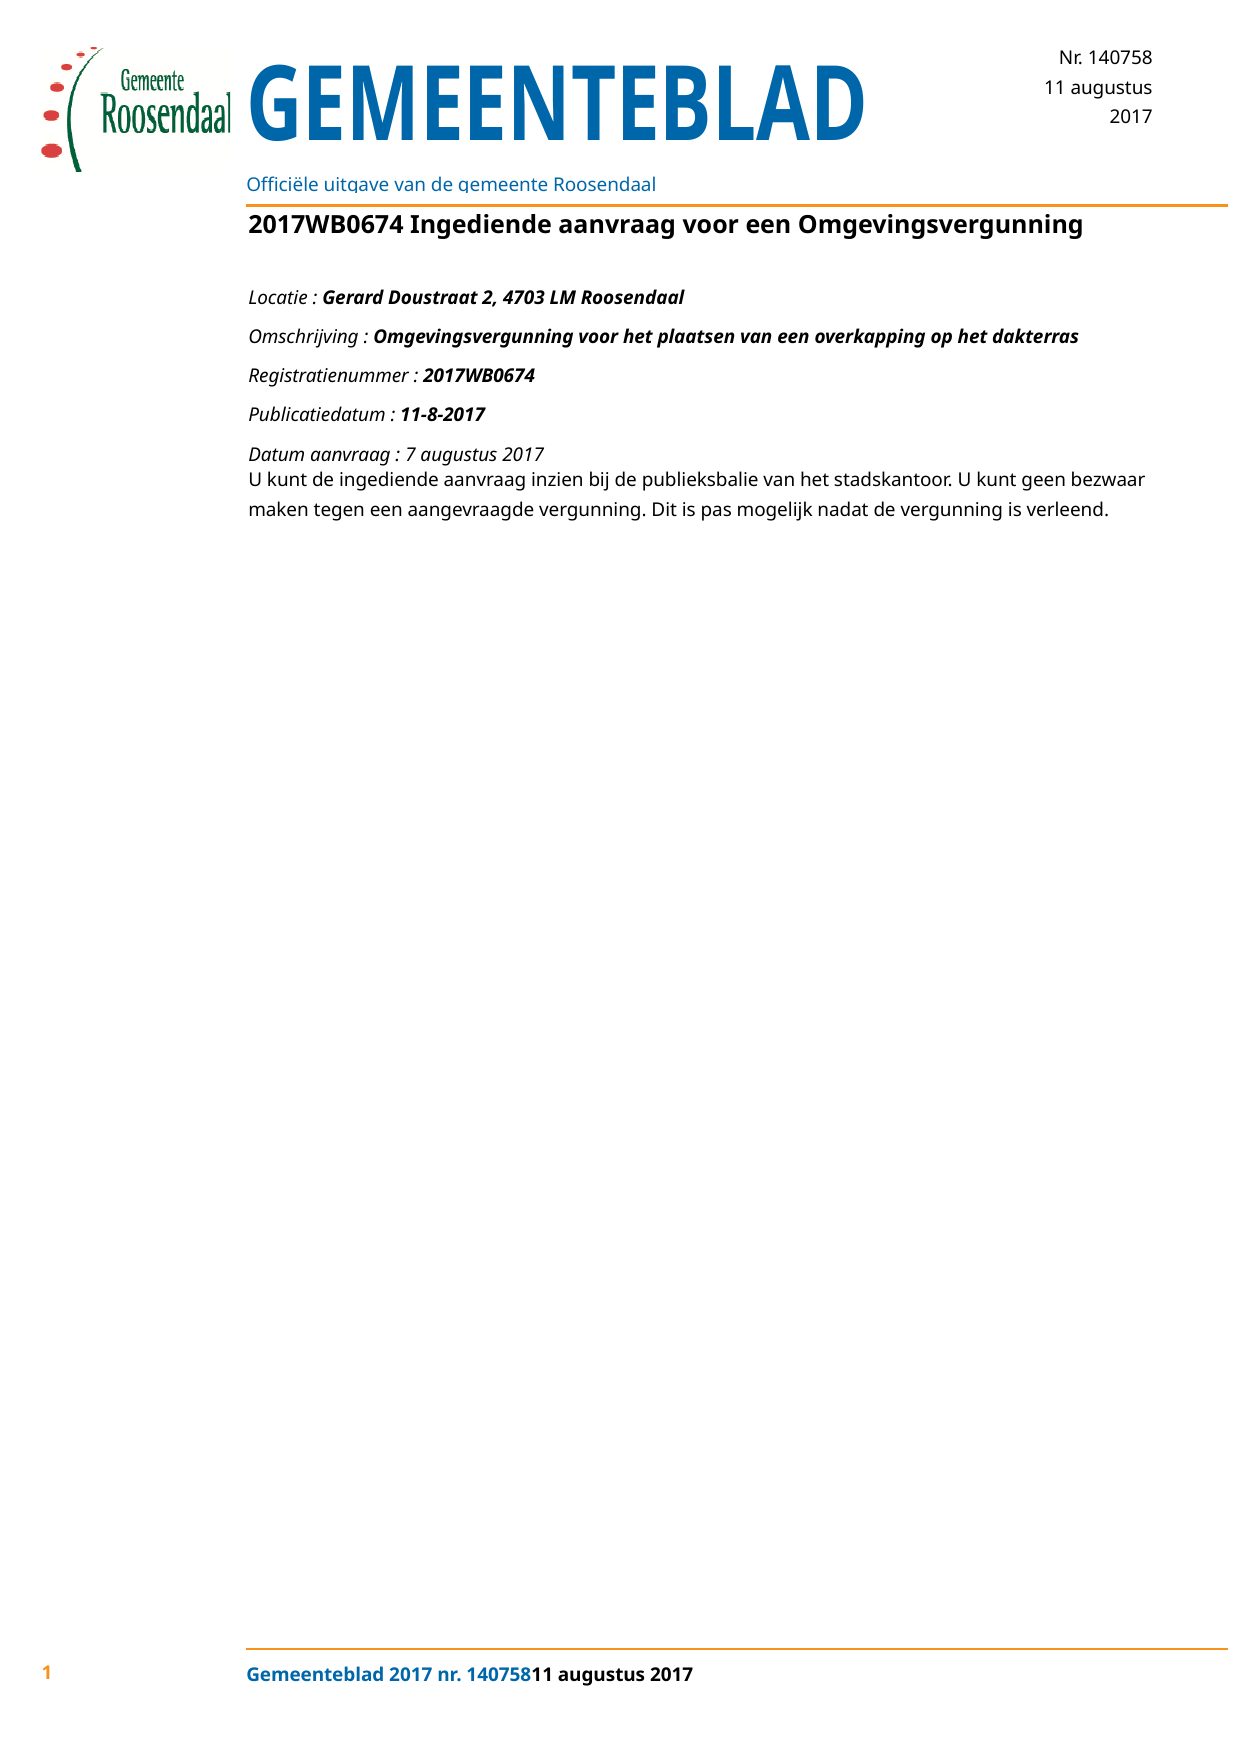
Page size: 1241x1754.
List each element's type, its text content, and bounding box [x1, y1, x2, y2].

text Locatie : Gerard Doustraat 2, 4703 LM Roosendaal [248, 284, 1152, 309]
text Datum aanvraag : 7 augustus 2017 [248, 441, 1152, 467]
text Registratienummer : 2017WB0674 [248, 362, 1152, 388]
text Omschrijving : Omgevingsvergunning voor het plaatsen van een overkapping op het dakterras [248, 323, 1152, 349]
picture [41, 47, 231, 172]
text 2017WB0674 Ingediende aanvraag voor een Omgevingsvergunning [248, 207, 1152, 241]
text U kunt de ingediende aanvraag inzien bij de publieksbalie van het stadskantoor. U kunt geen bezwaar maken tegen een aangevraagde vergunning. Dit is pas mogelijk nadat de vergunning is verleend. [248, 467, 1152, 522]
text Publicatiedatum : 11-8-2017 [248, 402, 1152, 427]
